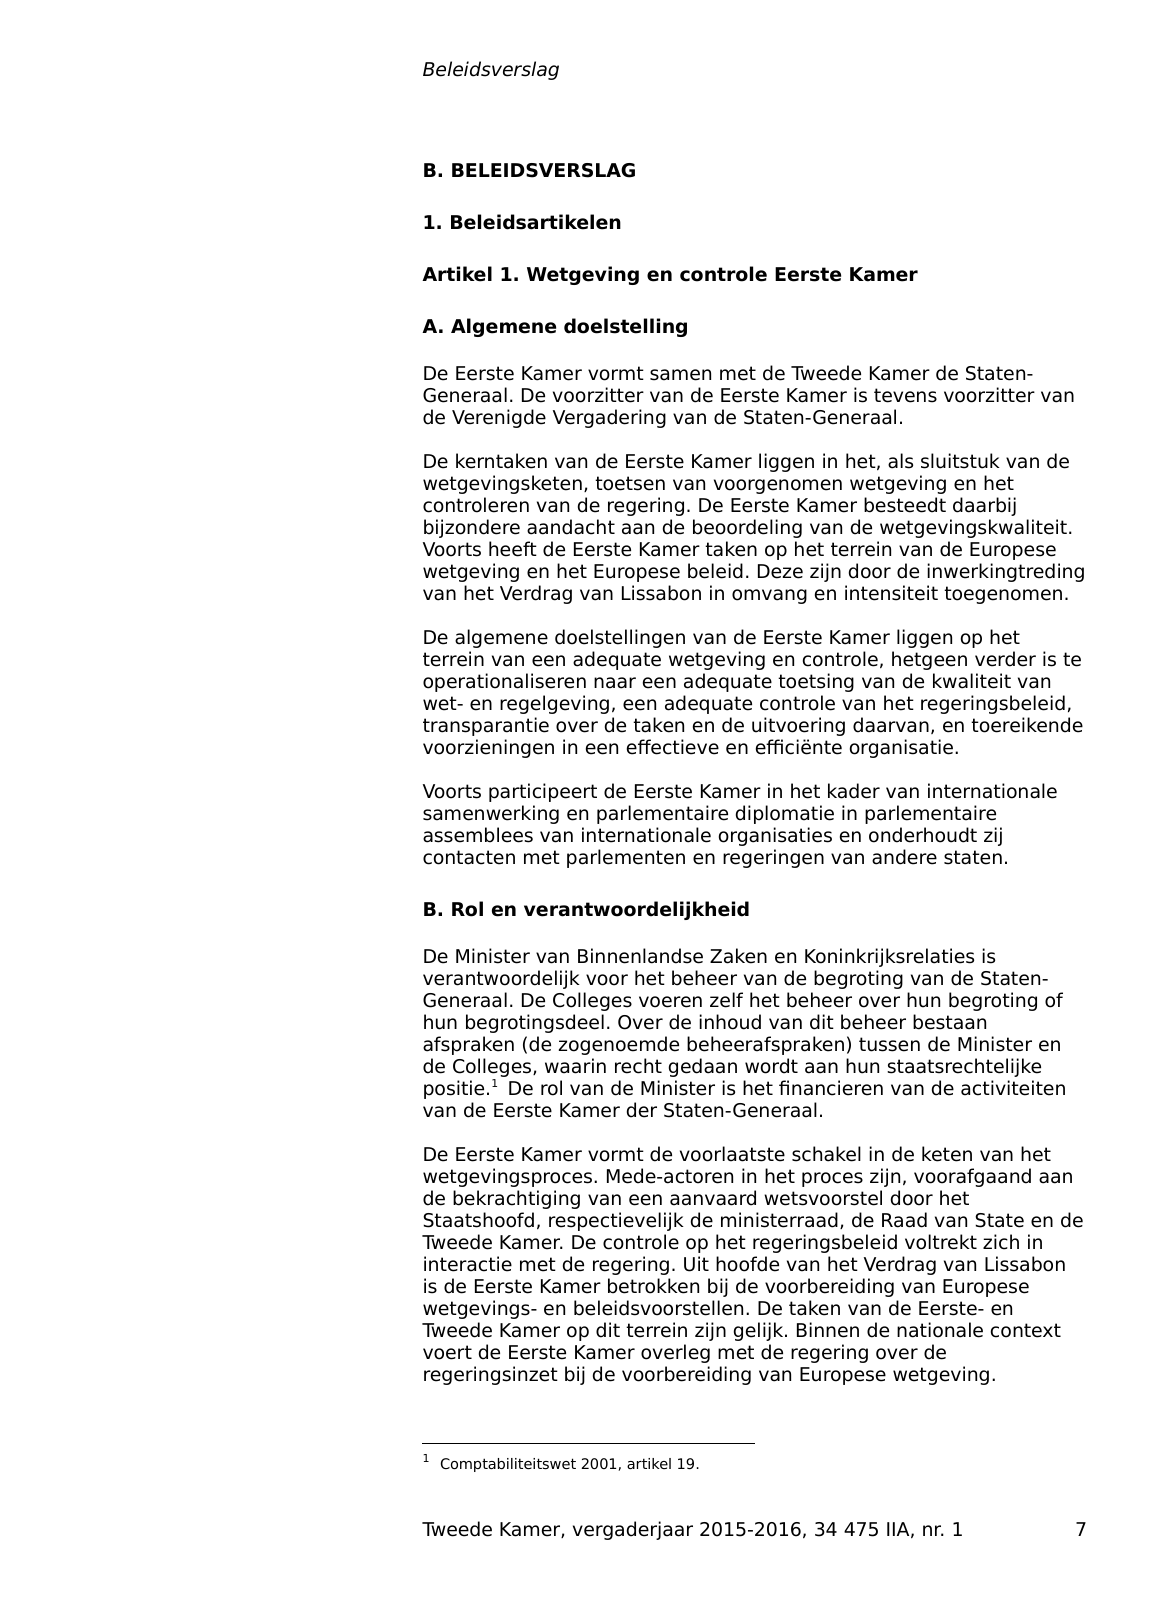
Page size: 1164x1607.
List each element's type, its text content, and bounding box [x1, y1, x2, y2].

subtitle 1. Beleidsartikelen [422, 212, 1087, 234]
text De Minister van Binnenlandse Zaken en Koninkrijksrelaties is verantwoordelijk voor het beheer van de begroting van de Staten-Generaal. De Colleges voeren zelf het beheer over hun begroting of hun begrotingsdeel. Over de inhoud van dit beheer bestaan afspraken (de zogenoemde beheerafspraken) tussen de Minister en de Colleges, waarin recht gedaan wordt aan hun staatsrechtelijke positie. De rol van de Minister is het financieren van de activiteiten van de Eerste Kamer der Staten-Generaal. [422, 946, 1087, 1122]
text De Eerste Kamer vormt samen met de Tweede Kamer de Staten-Generaal. De voorzitter van de Eerste Kamer is tevens voorzitter van de Verenigde Vergadering van de Staten-Generaal. [422, 363, 1087, 429]
text De algemene doelstellingen van de Eerste Kamer liggen op het terrein van een adequate wetgeving en controle, hetgeen verder is te operationaliseren naar een adequate toetsing van de kwaliteit van wet- en regelgeving, een adequate controle van het regeringsbeleid, transparantie over de taken en de uitvoering daarvan, en toereikende voorzieningen in een effectieve en efficiënte organisatie. [422, 627, 1087, 759]
text De Eerste Kamer vormt de voorlaatste schakel in de keten van het wetgevingsproces. Mede-actoren in het proces zijn, voorafgaand aan de bekrachtiging van een aanvaard wetsvoorstel door het Staatshoofd, respectievelijk de ministerraad, de Raad van State en de Tweede Kamer. De controle op het regeringsbeleid voltrekt zich in interactie met de regering. Uit hoofde van het Verdrag van Lissabon is de Eerste Kamer betrokken bij de voorbereiding van Europese wetgevings- en beleidsvoorstellen. De taken van de Eerste- en Tweede Kamer op dit terrein zijn gelijk. Binnen de nationale context voert de Eerste Kamer overleg met de regering over de regeringsinzet bij de voorbereiding van Europese wetgeving. [422, 1144, 1087, 1386]
text De kerntaken van de Eerste Kamer liggen in het, als sluitstuk van de wetgevingsketen, toetsen van voorgenomen wetgeving en het controleren van de regering. De Eerste Kamer besteedt daarbij bijzondere aandacht aan de beoordeling van de wetgevingskwaliteit. Voorts heeft de Eerste Kamer taken op het terrein van de Europese wetgeving en het Europese beleid. Deze zijn door de inwerkingtreding van het Verdrag van Lissabon in omvang en intensiteit toegenomen. [422, 451, 1087, 605]
subtitle Artikel 1. Wetgeving en controle Eerste Kamer [422, 264, 1087, 286]
text Comptabiliteitswet 2001, artikel 19. [422, 1452, 1087, 1474]
text Voorts participeert de Eerste Kamer in het kader van internationale samenwerking en parlementaire diplomatie in parlementaire assemblees van internationale organisaties en onderhoudt zij contacten met parlementen en regeringen van andere staten. [422, 781, 1087, 869]
subtitle B. Rol en verantwoordelijkheid [422, 899, 1087, 921]
subtitle B. BELEIDSVERSLAG [422, 160, 1087, 182]
subtitle A. Algemene doelstelling [422, 316, 1087, 338]
